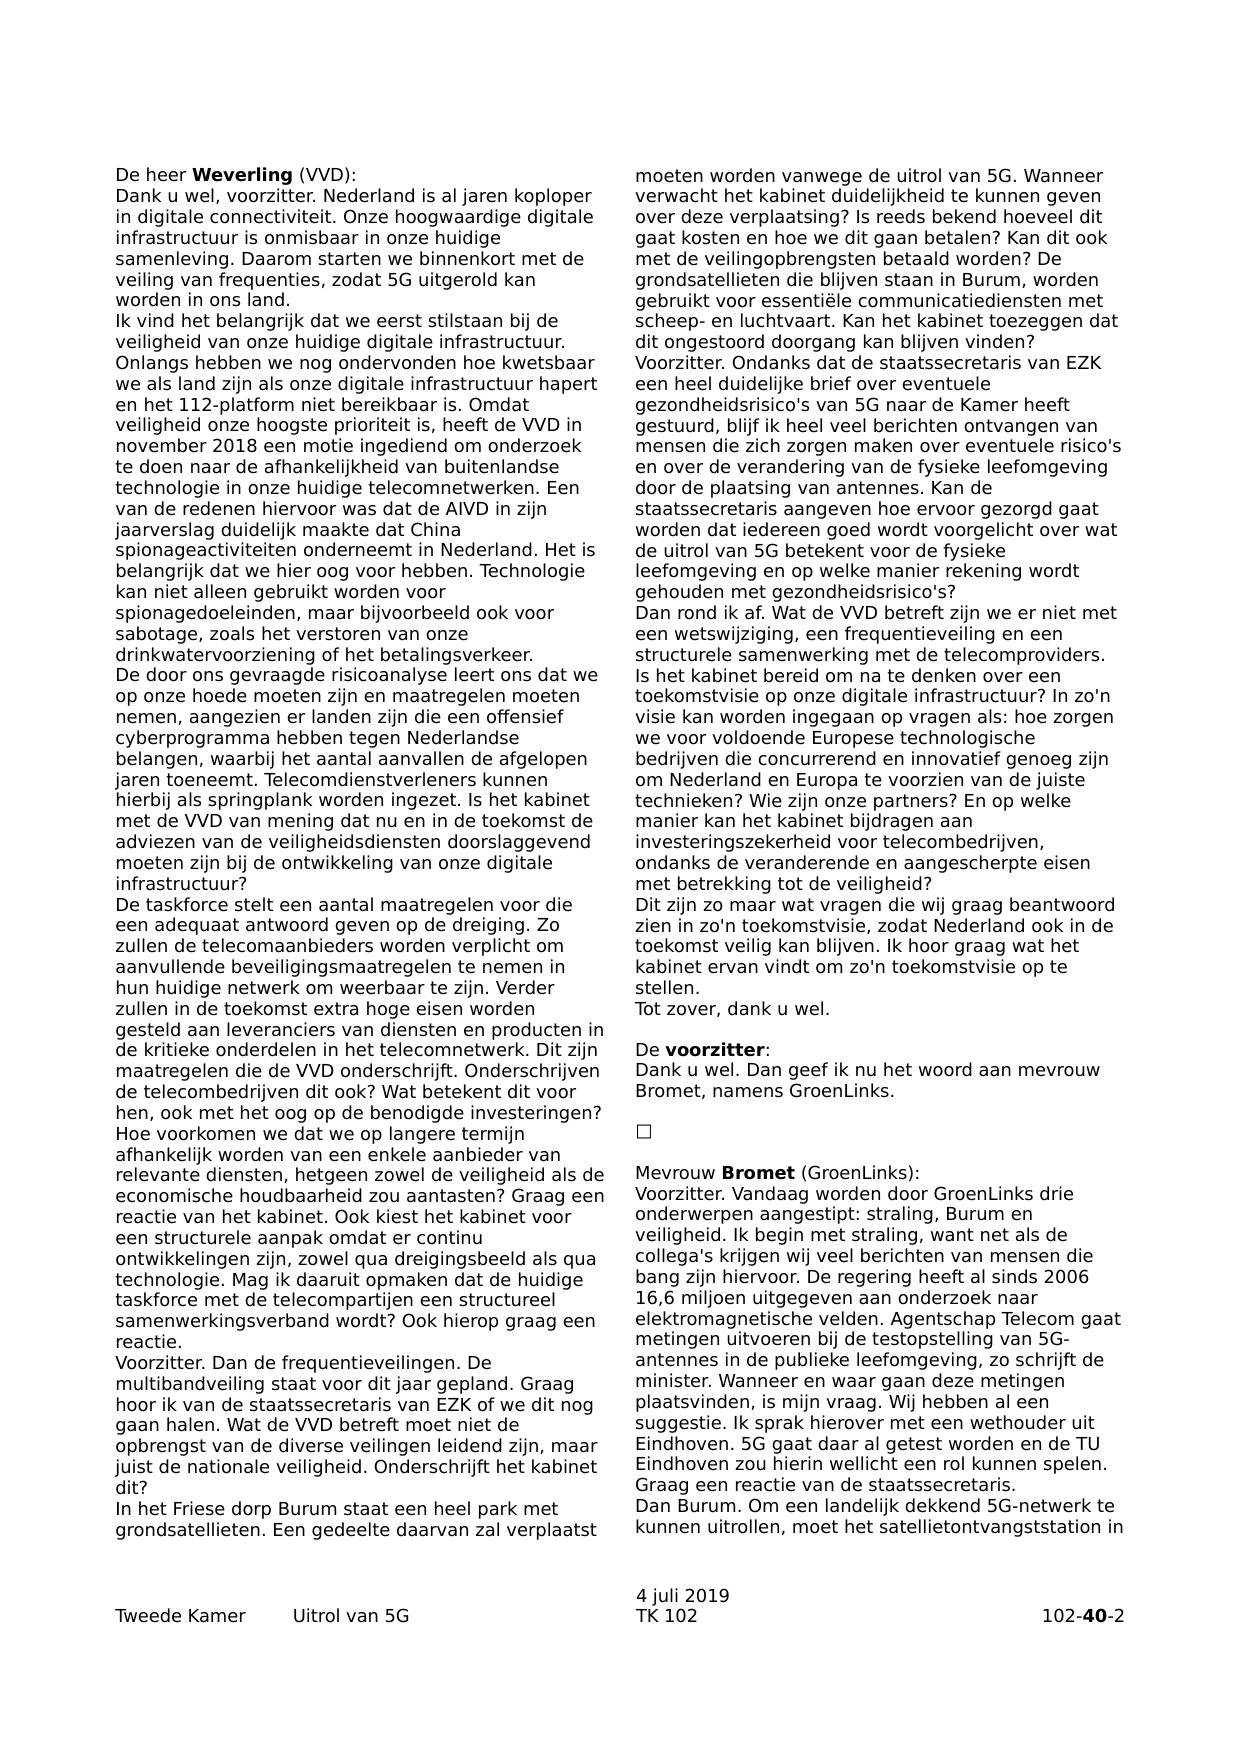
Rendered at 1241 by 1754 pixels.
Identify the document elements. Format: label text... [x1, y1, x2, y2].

text Voorzitter. Ondanks dat de staatssecretaris van EZK een heel duidelijke brief over eventuele gezondheidsrisico's van 5G naar de Kamer heeft gestuurd, blijf ik heel veel berichten ontvangen van mensen die zich zorgen maken over eventuele risico's en over de verandering van de fysieke leefomgeving door de plaatsing van antennes. Kan de staatssecretaris aangeven hoe ervoor gezorgd gaat worden dat iedereen goed wordt voorgelicht over wat de uitrol van 5G betekent voor de fysieke leefomgeving en op welke manier rekening wordt gehouden met gezondheidsrisico's? [635, 353, 1125, 603]
text Ik vind het belangrijk dat we eerst stilstaan bij de veiligheid van onze huidige digitale infrastructuur. Onlangs hebben we nog ondervonden hoe kwetsbaar we als land zijn als onze digitale infrastructuur hapert en het 112-platform niet bereikbaar is. Omdat veiligheid onze hoogste prioriteit is, heeft de VVD in november 2018 een motie ingediend om onderzoek te doen naar de afhankelijkheid van buitenlandse technologie in onze huidige telecomnetwerken. Een van de redenen hiervoor was dat de AIVD in zijn jaarverslag duidelijk maakte dat China spionageactiviteiten onderneemt in Nederland. Het is belangrijk dat we hier oog voor hebben. Technologie kan niet alleen gebruikt worden voor spionagedoeleinden, maar bijvoorbeeld ook voor sabotage, zoals het verstoren van onze drinkwatervoorziening of het betalingsverkeer. [115, 311, 605, 665]
text Dan Burum. Om een landelijk dekkend 5G-netwerk te kunnen uitrollen, moet het satellietontvangststation in [635, 1496, 1125, 1537]
text moeten worden vanwege de uitrol van 5G. Wanneer verwacht het kabinet duidelijkheid te kunnen geven over deze verplaatsing? Is reeds bekend hoeveel dit gaat kosten en hoe we dit gaan betalen? Kan dit ook met de veilingopbrengsten betaald worden? De grondsatellieten die blijven staan in Burum, worden gebruikt voor essentiële communicatiediensten met scheep- en luchtvaart. Kan het kabinet toezeggen dat dit ongestoord doorgang kan blijven vinden? [635, 165, 1125, 353]
text Tot zover, dank u wel. [635, 999, 1125, 1019]
text Voorzitter. Vandaag worden door GroenLinks drie onderwerpen aangestipt: straling, Burum en veiligheid. Ik begin met straling, want net als de collega's krijgen wij veel berichten van mensen die bang zijn hiervoor. De regering heeft al sinds 2006 16,6 miljoen uitgegeven aan onderzoek naar elektromagnetische velden. Agentschap Telecom gaat metingen uitvoeren bij de testopstelling van 5G-antennes in de publieke leefomgeving, zo schrijft de minister. Wanneer en waar gaan deze metingen plaatsvinden, is mijn vraag. Wij hebben al een suggestie. Ik sprak hierover met een wethouder uit Eindhoven. 5G gaat daar al getest worden en de TU Eindhoven zou hierin wellicht een rol kunnen spelen. Graag een reactie van de staatssecretaris. [635, 1183, 1125, 1496]
text Dank u wel, voorzitter. Nederland is al jaren koploper in digitale connectiviteit. Onze hoogwaardige digitale infrastructuur is onmisbaar in onze huidige samenleving. Daarom starten we binnenkort met de veiling van frequenties, zodat 5G uitgerold kan worden in ons land. [115, 186, 605, 311]
text In het Friese dorp Burum staat een heel park met grondsatellieten. Een gedeelte daarvan zal verplaatst [115, 1498, 605, 1540]
text De voorzitter: [635, 1039, 1125, 1060]
text Voorzitter. Dan de frequentieveilingen. De multibandveiling staat voor dit jaar gepland. Graag hoor ik van de staatssecretaris van EZK of we dit nog gaan halen. Wat de VVD betreft moet niet de opbrengst van de diverse veilingen leidend zijn, maar juist de nationale veiligheid. Onderschrijft het kabinet dit? [115, 1353, 605, 1498]
text De door ons gevraagde risicoanalyse leert ons dat we op onze hoede moeten zijn en maatregelen moeten nemen, aangezien er landen zijn die een offensief cyberprogramma hebben tegen Nederlandse belangen, waarbij het aantal aanvallen de afgelopen jaren toeneemt. Telecomdienstverleners kunnen hierbij als springplank worden ingezet. Is het kabinet met de VVD van mening dat nu en in de toekomst de adviezen van de veiligheidsdiensten doorslaggevend moeten zijn bij de ontwikkeling van onze digitale infrastructuur? [115, 665, 605, 894]
text ⬜ [635, 1122, 1125, 1143]
text Dit zijn zo maar wat vragen die wij graag beantwoord zien in zo'n toekomstvisie, zodat Nederland ook in de toekomst veilig kan blijven. Ik hoor graag wat het kabinet ervan vindt om zo'n toekomstvisie op te stellen. [635, 894, 1125, 999]
text Mevrouw Bromet (GroenLinks): [635, 1163, 1125, 1183]
text Dan rond ik af. Wat de VVD betreft zijn we er niet met een wetswijziging, een frequentieveiling en een structurele samenwerking met de telecomproviders. Is het kabinet bereid om na te denken over een toekomstvisie op onze digitale infrastructuur? In zo'n visie kan worden ingegaan op vragen als: hoe zorgen we voor voldoende Europese technologische bedrijven die concurrerend en innovatief genoeg zijn om Nederland en Europa te voorzien van de juiste technieken? Wie zijn onze partners? En op welke manier kan het kabinet bijdragen aan investeringszekerheid voor telecombedrijven, ondanks de veranderende en aangescherpte eisen met betrekking tot de veiligheid? [635, 603, 1125, 894]
text Dank u wel. Dan geef ik nu het woord aan mevrouw Bromet, namens GroenLinks. [635, 1060, 1125, 1102]
text De heer Weverling (VVD): [115, 165, 605, 186]
text De taskforce stelt een aantal maatregelen voor die een adequaat antwoord geven op de dreiging. Zo zullen de telecomaanbieders worden verplicht om aanvullende beveiligingsmaatregelen te nemen in hun huidige netwerk om weerbaar te zijn. Verder zullen in de toekomst extra hoge eisen worden gesteld aan leveranciers van diensten en producten in de kritieke onderdelen in het telecomnetwerk. Dit zijn maatregelen die de VVD onderschrijft. Onderschrijven de telecombedrijven dit ook? Wat betekent dit voor hen, ook met het oog op de benodigde investeringen? Hoe voorkomen we dat we op langere termijn afhankelijk worden van een enkele aanbieder van relevante diensten, hetgeen zowel de veiligheid als de economische houdbaarheid zou aantasten? Graag een reactie van het kabinet. Ook kiest het kabinet voor een structurele aanpak omdat er continu ontwikkelingen zijn, zowel qua dreigingsbeeld als qua technologie. Mag ik daaruit opmaken dat de huidige taskforce met de telecompartijen een structureel samenwerkingsverband wordt? Ook hierop graag een reactie. [115, 894, 605, 1353]
